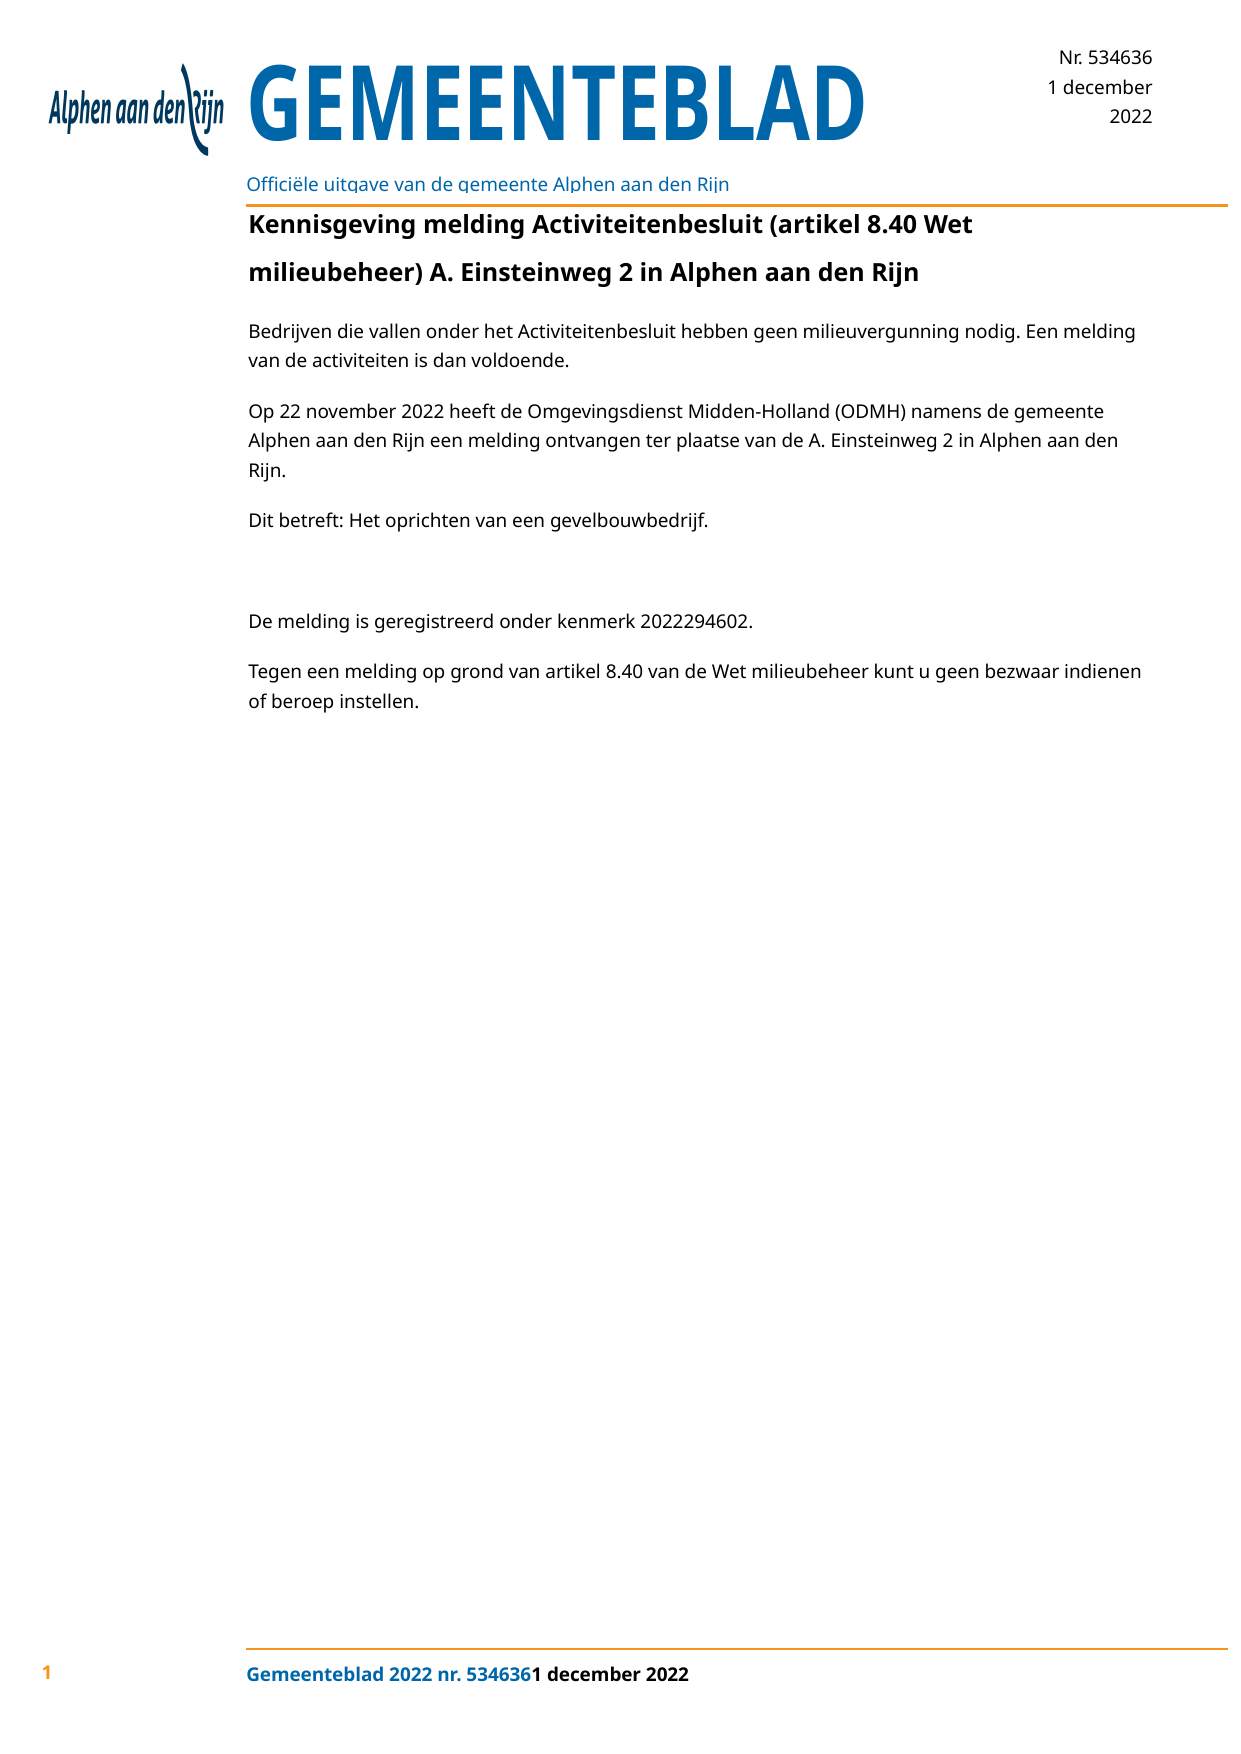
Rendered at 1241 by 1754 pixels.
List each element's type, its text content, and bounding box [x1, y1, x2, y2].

text Op 22 november 2022 heeft de Omgevingsdienst Midden-Holland (ODMH) namens de gemeente Alphen aan den Rijn een melding ontvangen ter plaatse van de A. Einsteinweg 2 in Alphen aan den Rijn. [248, 398, 1152, 483]
text Bedrijven die vallen onder het Activiteitenbesluit hebben geen milieuvergunning nodig. Een melding van de activiteiten is dan voldoende. [248, 318, 1152, 373]
text De melding is geregistreerd onder kenmerk 2022294602. [248, 608, 1152, 634]
text Tegen een melding op grond van artikel 8.40 van de Wet milieubeheer kunt u geen bezwaar indienen of beroep instellen. [248, 659, 1152, 714]
picture [41, 47, 231, 172]
text Kennisgeving melding Activiteitenbesluit (artikel 8.40 Wet milieubeheer) A. Einsteinweg 2 in Alphen aan den Rijn [248, 207, 1152, 288]
text Dit betreft: Het oprichten van een gevelbouwbedrijf. [248, 507, 1152, 533]
